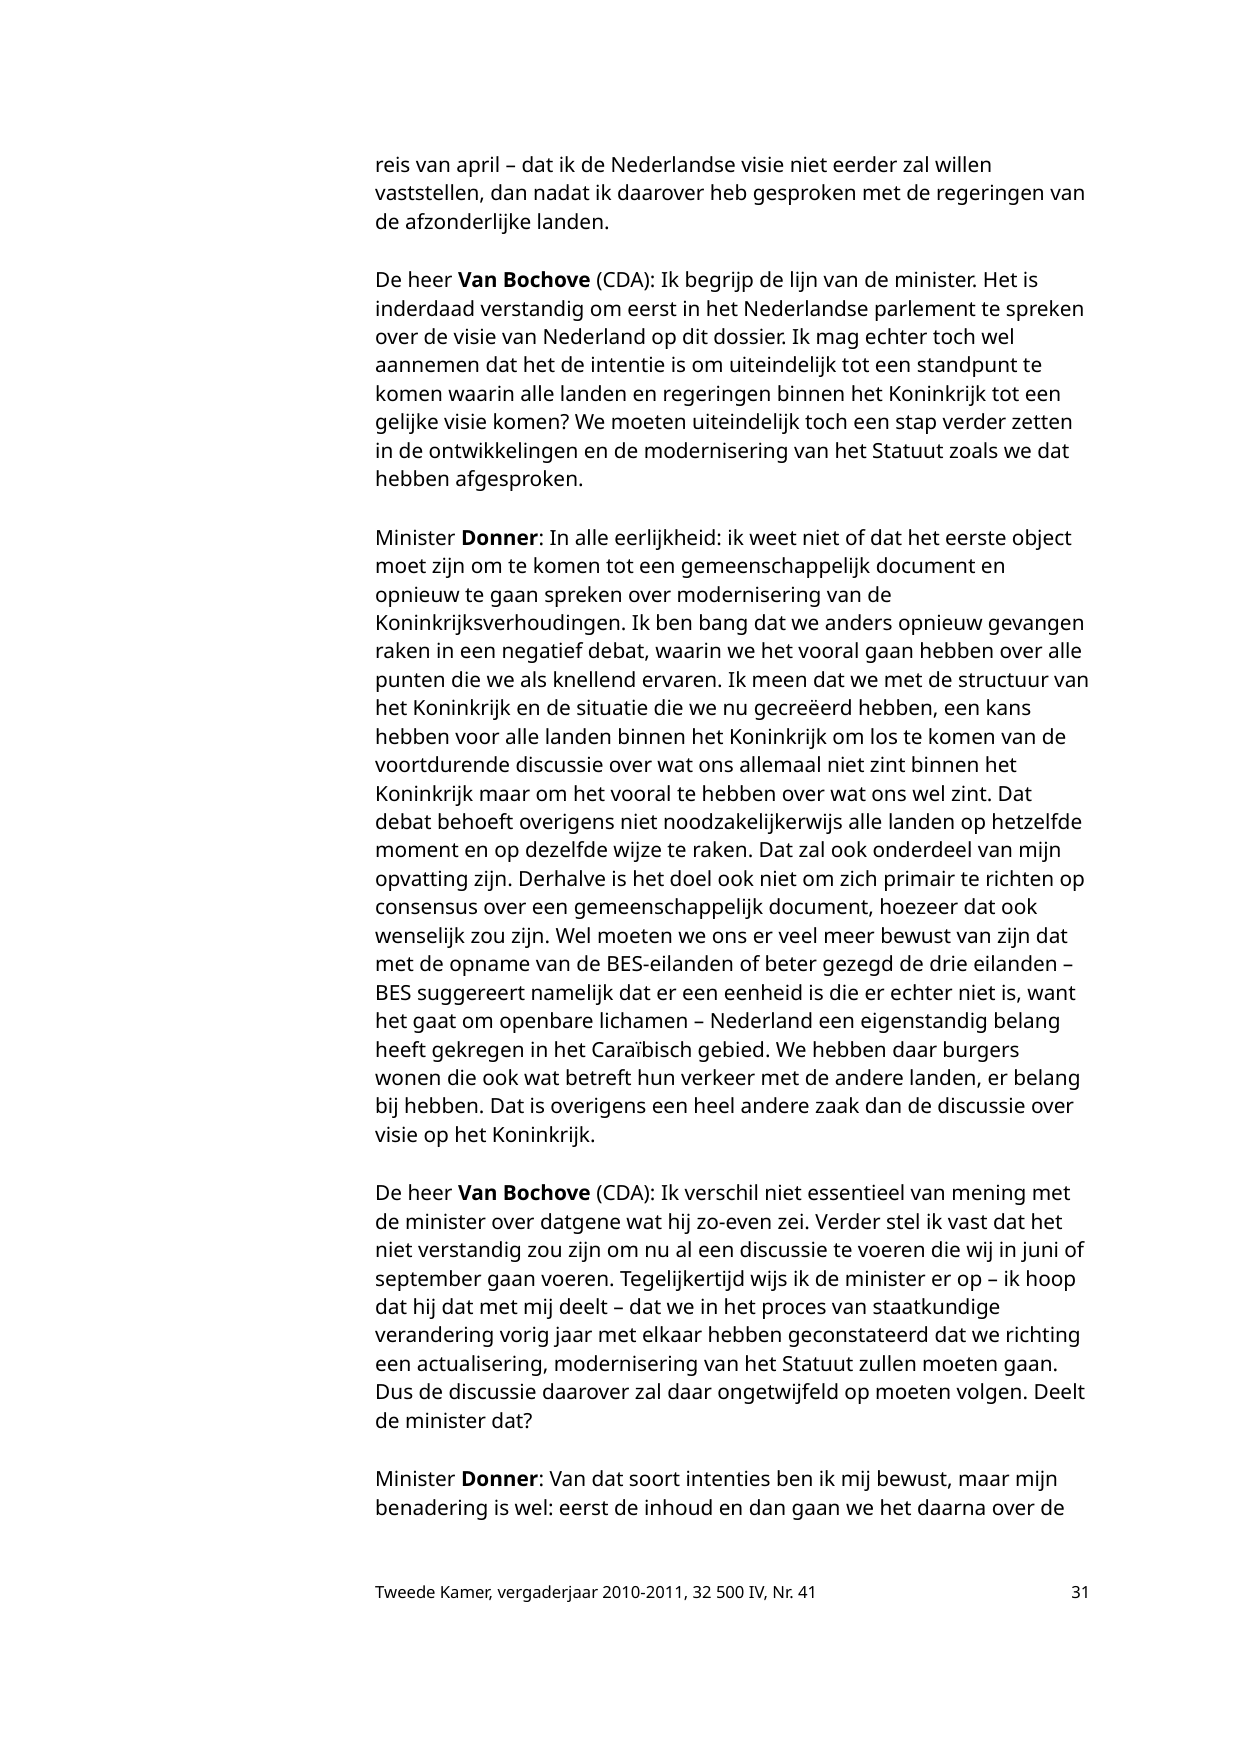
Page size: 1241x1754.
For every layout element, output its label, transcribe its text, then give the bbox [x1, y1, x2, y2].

text De heer Van Bochove (CDA): Ik verschil niet essentieel van mening met de minister over datgene wat hij zo-even zei. Verder stel ik vast dat het niet verstandig zou zijn om nu al een discussie te voeren die wij in juni of september gaan voeren. Tegelijkertijd wijs ik de minister er op – ik hoop dat hij dat met mij deelt – dat we in het proces van staatkundige verandering vorig jaar met elkaar hebben geconstateerd dat we richting een actualisering, modernisering van het Statuut zullen moeten gaan. Dus de discussie daarover zal daar ongetwijfeld op moeten volgen. Deelt de minister dat? [375, 1178, 1090, 1434]
text De heer Van Bochove (CDA): Ik begrijp de lijn van de minister. Het is inderdaad verstandig om eerst in het Nederlandse parlement te spreken over de visie van Nederland op dit dossier. Ik mag echter toch wel aannemen dat het de intentie is om uiteindelijk tot een standpunt te komen waarin alle landen en regeringen binnen het Koninkrijk tot een gelijke visie komen? We moeten uiteindelijk toch een stap verder zetten in de ontwikkelingen en de modernisering van het Statuut zoals we dat hebben afgesproken. [375, 265, 1090, 493]
text reis van april – dat ik de Nederlandse visie niet eerder zal willen vaststellen, dan nadat ik daarover heb gesproken met de regeringen van de afzonderlijke landen. [375, 150, 1090, 235]
text Minister Donner: Van dat soort intenties ben ik mij bewust, maar mijn benadering is wel: eerst de inhoud en dan gaan we het daarna over de [375, 1464, 1090, 1521]
text Minister Donner: In alle eerlijkheid: ik weet niet of dat het eerste object moet zijn om te komen tot een gemeenschappelijk document en opnieuw te gaan spreken over modernisering van de Koninkrijksverhoudingen. Ik ben bang dat we anders opnieuw gevangen raken in een negatief debat, waarin we het vooral gaan hebben over alle punten die we als knellend ervaren. Ik meen dat we met de structuur van het Koninkrijk en de situatie die we nu gecreëerd hebben, een kans hebben voor alle landen binnen het Koninkrijk om los te komen van de voortdurende discussie over wat ons allemaal niet zint binnen het Koninkrijk maar om het vooral te hebben over wat ons wel zint. Dat debat behoeft overigens niet noodzakelijkerwijs alle landen op hetzelfde moment en op dezelfde wijze te raken. Dat zal ook onderdeel van mijn opvatting zijn. Derhalve is het doel ook niet om zich primair te richten op consensus over een gemeenschappelijk document, hoezeer dat ook wenselijk zou zijn. Wel moeten we ons er veel meer bewust van zijn dat met de opname van de BES-eilanden of beter gezegd de drie eilanden – BES suggereert namelijk dat er een eenheid is die er echter niet is, want het gaat om openbare lichamen – Nederland een eigenstandig belang heeft gekregen in het Caraïbisch gebied. We hebben daar burgers wonen die ook wat betreft hun verkeer met de andere landen, er belang bij hebben. Dat is overigens een heel andere zaak dan de discussie over visie op het Koninkrijk. [375, 523, 1090, 1148]
